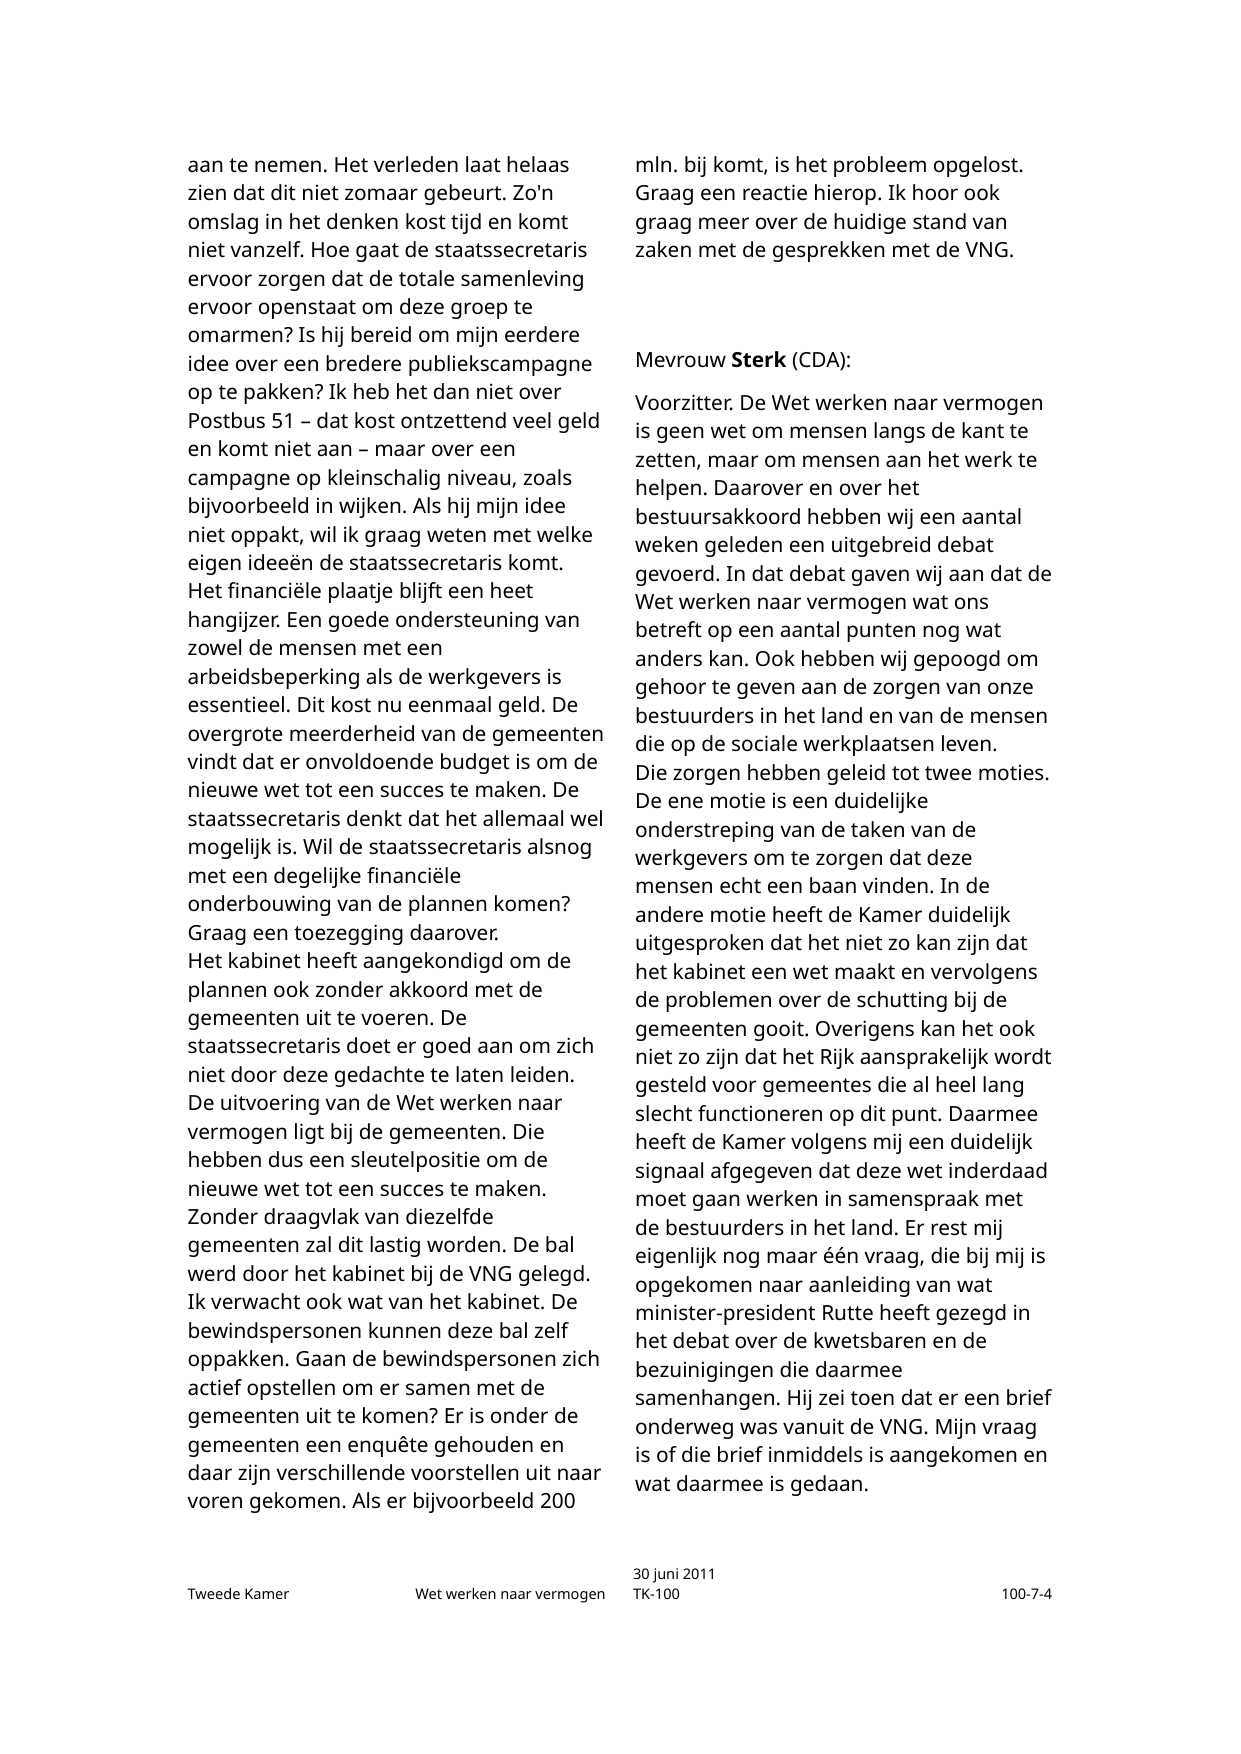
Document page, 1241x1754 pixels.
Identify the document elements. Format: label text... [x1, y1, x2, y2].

text mln. bij komt, is het probleem opgelost. Graag een reactie hierop. Ik hoor ook graag meer over de huidige stand van zaken met de gesprekken met de VNG. [635, 150, 1053, 264]
text  [635, 294, 1053, 322]
text Het kabinet heeft aangekondigd om de plannen ook zonder akkoord met de gemeenten uit te voeren. De staatssecretaris doet er goed aan om zich niet door deze gedachte te laten leiden. De uitvoering van de Wet werken naar vermogen ligt bij de gemeenten. Die hebben dus een sleutelpositie om de nieuwe wet tot een succes te maken. Zonder draagvlak van diezelfde gemeenten zal dit lastig worden. De bal werd door het kabinet bij de VNG gelegd. Ik verwacht ook wat van het kabinet. De bewindspersonen kunnen deze bal zelf oppakken. Gaan de bewindspersonen zich actief opstellen om er samen met de gemeenten uit te komen? Er is onder de gemeenten een enquête gehouden en daar zijn verschillende voorstellen uit naar voren gekomen. Als er bijvoorbeeld 200 [187, 946, 605, 1515]
text Mevrouw Sterk (CDA): [635, 345, 1053, 373]
text Voorzitter. De Wet werken naar vermogen is geen wet om mensen langs de kant te zetten, maar om mensen aan het werk te helpen. Daarover en over het bestuursakkoord hebben wij een aantal weken geleden een uitgebreid debat gevoerd. In dat debat gaven wij aan dat de Wet werken naar vermogen wat ons betreft op een aantal punten nog wat anders kan. Ook hebben wij gepoogd om gehoor te geven aan de zorgen van onze bestuurders in het land en van de mensen die op de sociale werkplaatsen leven. [635, 388, 1053, 758]
text Die zorgen hebben geleid tot twee moties. De ene motie is een duidelijke onderstreping van de taken van de werkgevers om te zorgen dat deze mensen echt een baan vinden. In de andere motie heeft de Kamer duidelijk uitgesproken dat het niet zo kan zijn dat het kabinet een wet maakt en vervolgens de problemen over de schutting bij de gemeenten gooit. Overigens kan het ook niet zo zijn dat het Rijk aansprakelijk wordt gesteld voor gemeentes die al heel lang slecht functioneren op dit punt. Daarmee heeft de Kamer volgens mij een duidelijk signaal afgegeven dat deze wet inderdaad moet gaan werken in samenspraak met de bestuurders in het land. Er rest mij eigenlijk nog maar één vraag, die bij mij is opgekomen naar aanleiding van wat minister-president Rutte heeft gezegd in het debat over de kwetsbaren en de bezuinigingen die daarmee samenhangen. Hij zei toen dat er een brief onderweg was vanuit de VNG. Mijn vraag is of die brief inmiddels is aangekomen en wat daarmee is gedaan. [635, 758, 1053, 1497]
text aan te nemen. Het verleden laat helaas zien dat dit niet zomaar gebeurt. Zo'n omslag in het denken kost tijd en komt niet vanzelf. Hoe gaat de staatssecretaris ervoor zorgen dat de totale samenleving ervoor openstaat om deze groep te omarmen? Is hij bereid om mijn eerdere idee over een bredere publiekscampagne op te pakken? Ik heb het dan niet over Postbus 51 – dat kost ontzettend veel geld en komt niet aan – maar over een campagne op kleinschalig niveau, zoals bijvoorbeeld in wijken. Als hij mijn idee niet oppakt, wil ik graag weten met welke eigen ideeën de staatssecretaris komt. [187, 150, 605, 577]
text Het financiële plaatje blijft een heet hangijzer. Een goede ondersteuning van zowel de mensen met een arbeidsbeperking als de werkgevers is essentieel. Dit kost nu eenmaal geld. De overgrote meerderheid van de gemeenten vindt dat er onvoldoende budget is om de nieuwe wet tot een succes te maken. De staatssecretaris denkt dat het allemaal wel mogelijk is. Wil de staatssecretaris alsnog met een degelijke financiële onderbouwing van de plannen komen? Graag een toezegging daarover. [187, 577, 605, 946]
